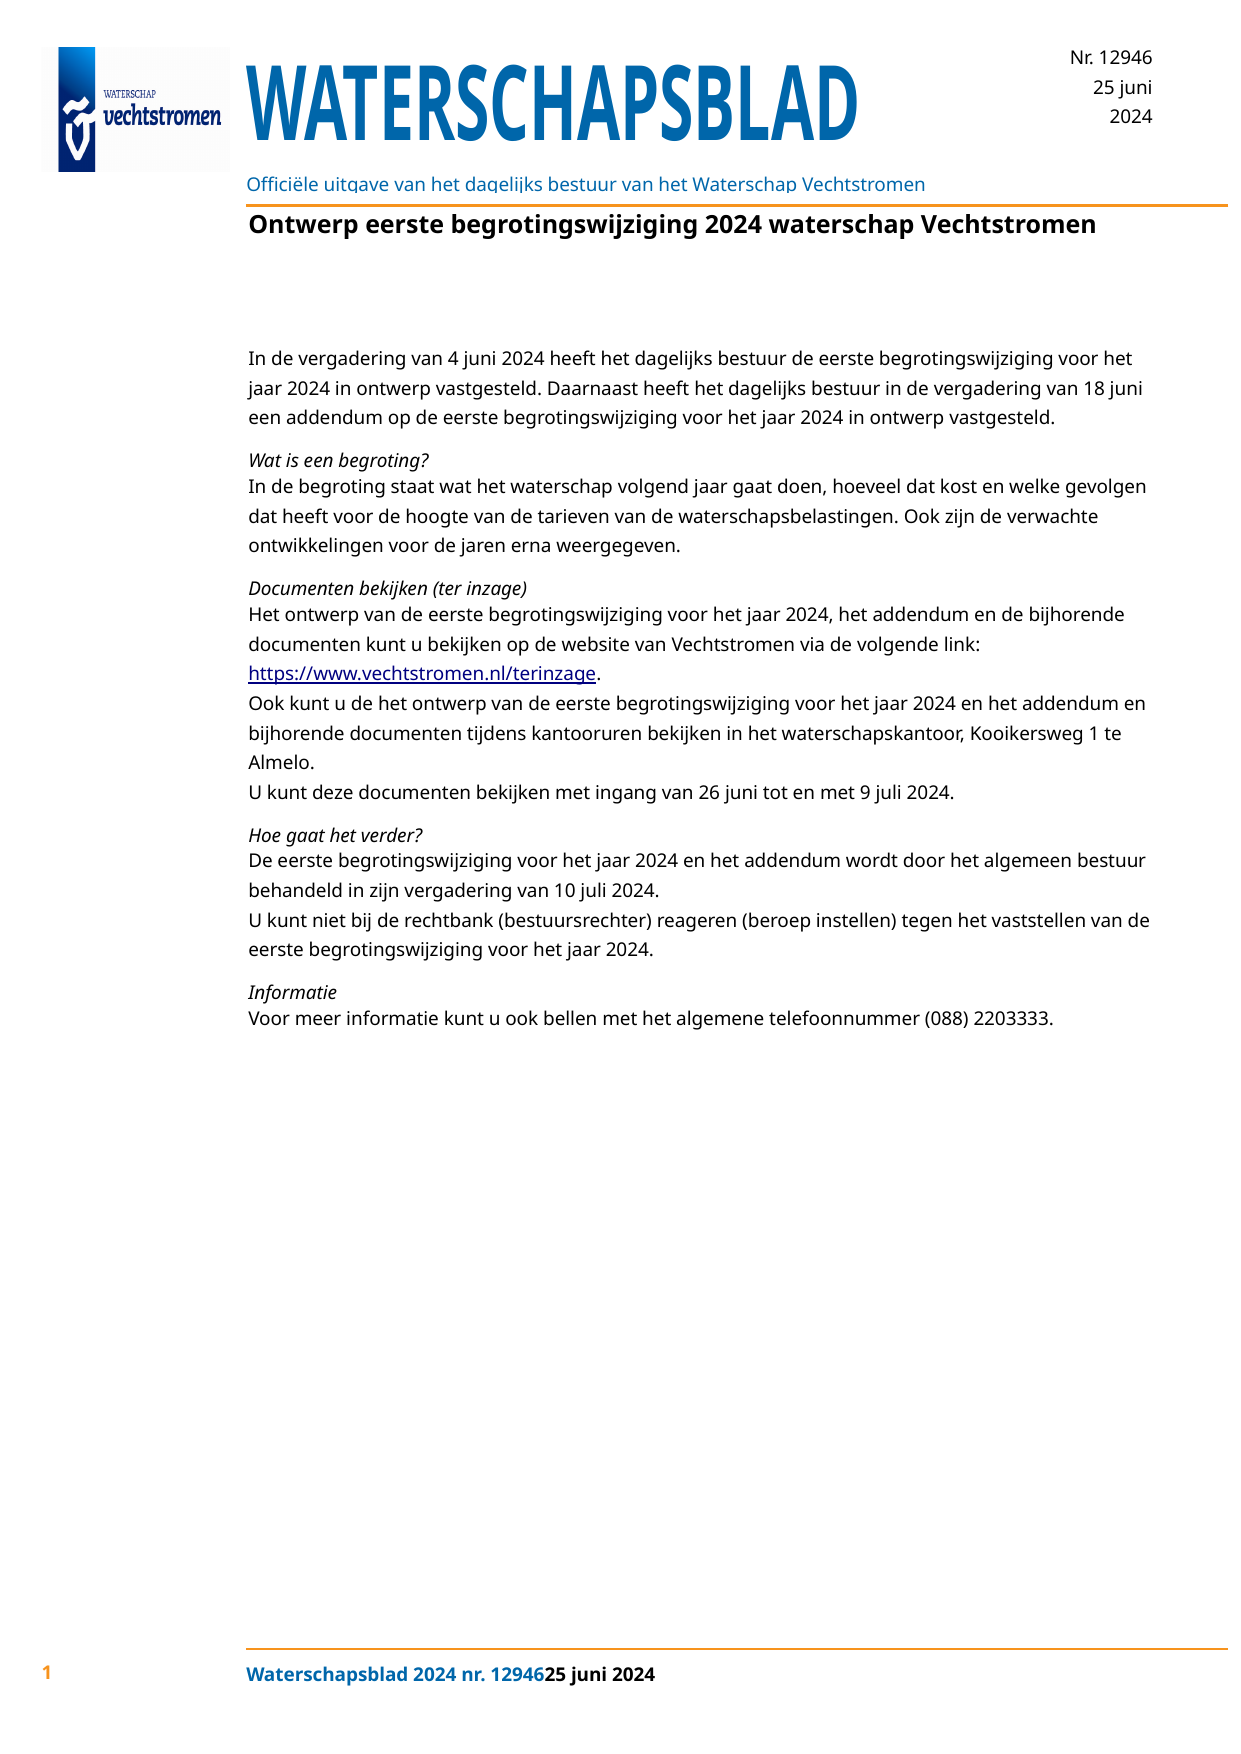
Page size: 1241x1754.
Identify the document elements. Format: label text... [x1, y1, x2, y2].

text Wat is een begroting? [248, 448, 1152, 473]
text Hoe gaat het verder? [248, 822, 1152, 848]
text Informatie [248, 979, 1152, 1005]
picture [41, 47, 231, 172]
text De eerste begrotingswijziging voor het jaar 2024 en het addendum wordt door het algemeen bestuur behandeld in zijn vergadering van 10 juli 2024. [248, 848, 1152, 903]
text In de vergadering van 4 juni 2024 heeft het dagelijks bestuur de eerste begrotingswijziging voor het jaar 2024 in ontwerp vastgesteld. Daarnaast heeft het dagelijks bestuur in de vergadering van 18 juni een addendum op de eerste begrotingswijziging voor het jaar 2024 in ontwerp vastgesteld. [248, 345, 1152, 430]
text Voor meer informatie kunt u ook bellen met het algemene telefoonnummer (088) 2203333. [248, 1005, 1152, 1031]
text Het ontwerp van de eerste begrotingswijziging voor het jaar 2024, het addendum en de bijhorende documenten kunt u bekijken op de website van Vechtstromen via de volgende link: https://www.vechtstromen.nl/terinzage. [248, 601, 1152, 686]
text Ontwerp eerste begrotingswijziging 2024 waterschap Vechtstromen [248, 207, 1152, 241]
text U kunt deze documenten bekijken met ingang van 26 juni tot en met 9 juli 2024. [248, 779, 1152, 804]
text U kunt niet bij de rechtbank (bestuursrechter) reageren (beroep instellen) tegen het vaststellen van de eerste begrotingswijziging voor het jaar 2024. [248, 907, 1152, 962]
text In de begroting staat wat het waterschap volgend jaar gaat doen, hoeveel dat kost en welke gevolgen dat heeft voor de hoogte van de tarieven van de waterschapsbelastingen. Ook zijn de verwachte ontwikkelingen voor de jaren erna weergegeven. [248, 473, 1152, 558]
text Ook kunt u de het ontwerp van de eerste begrotingswijziging voor het jaar 2024 en het addendum en bijhorende documenten tijdens kantooruren bekijken in het waterschapskantoor, Kooikersweg 1 te Almelo. [248, 690, 1152, 775]
text Documenten bekijken (ter inzage) [248, 576, 1152, 601]
